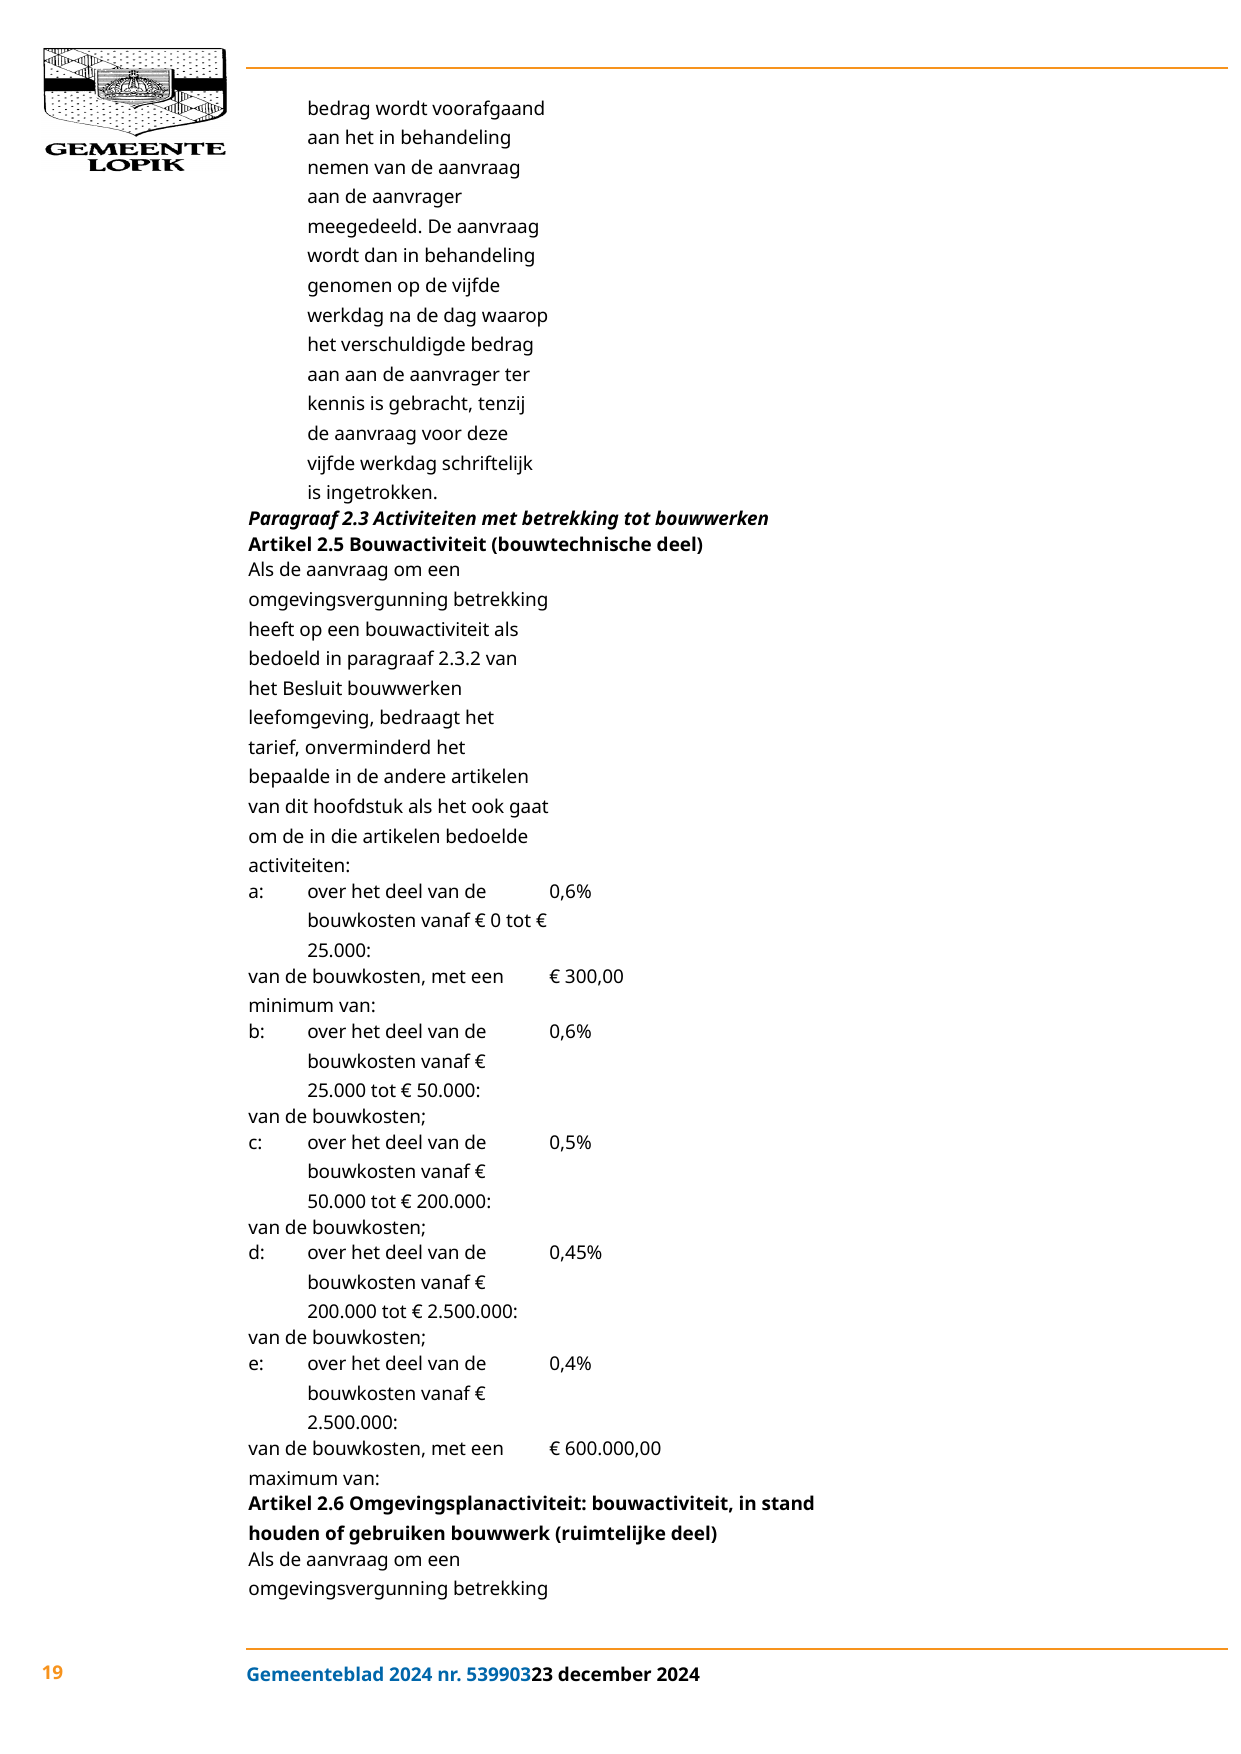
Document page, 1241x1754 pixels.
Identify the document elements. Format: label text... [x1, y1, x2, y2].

table_cell [850, 1350, 1152, 1435]
table_cell Als de aanvraag om een omgevingsvergunning betrekking [248, 1546, 549, 1601]
table_cell [549, 1325, 850, 1350]
table_cell Artikel 2.6 Omgevingsplanactiviteit: bouwactiviteit, in stand houden of gebruiken bouwwerk (ruimtelijke deel) [248, 1490, 850, 1546]
table_cell [549, 557, 850, 878]
table_cell [850, 505, 1152, 531]
table_cell [850, 557, 1152, 878]
table_cell over het deel van de bouwkosten vanaf € 25.000 tot € 50.000: [248, 1018, 549, 1103]
table_cell van de bouwkosten, met een maximum van: [248, 1435, 549, 1490]
table_cell [850, 963, 1152, 1018]
table_cell [850, 95, 1152, 505]
table_cell [850, 1435, 1152, 1490]
table_cell Als de aanvraag om een omgevingsvergunning betrekking heeft op een bouwactiviteit als bedoeld in paragraaf 2.3.2 van het Besluit bouwwerken leefomgeving, bedraagt het tarief, onverminderd het bepaalde in de andere artikelen van dit hoofdstuk als het ook gaat om de in die artikelen bedoelde activiteiten: [248, 557, 549, 878]
table_cell [850, 1103, 1152, 1129]
table_cell [850, 1325, 1152, 1350]
table_cell € 300,00 [549, 963, 850, 1018]
picture [41, 47, 231, 172]
table_cell 0,45% [549, 1240, 850, 1324]
table_cell van de bouwkosten; [248, 1214, 549, 1239]
table_cell van de bouwkosten; [248, 1325, 549, 1350]
table_cell over het deel van de bouwkosten vanaf € 2.500.000: [248, 1350, 549, 1435]
table_cell van de bouwkosten; [248, 1103, 549, 1129]
table_cell [549, 1103, 850, 1129]
table_cell [549, 1214, 850, 1239]
table_cell bedrag wordt voorafgaand aan het in behandeling nemen van de aanvraag aan de aanvrager meegedeeld. De aanvraag wordt dan in behandeling genomen op de vijfde werkdag na de dag waarop het verschuldigde bedrag aan aan de aanvrager ter kennis is gebracht, tenzij de aanvraag voor deze vijfde werkdag schriftelijk is ingetrokken. [248, 95, 549, 505]
table_cell [850, 1546, 1152, 1601]
table_cell [850, 1018, 1152, 1103]
table_cell [850, 531, 1152, 557]
table_cell 0,6% [549, 878, 850, 963]
table_cell over het deel van de bouwkosten vanaf € 200.000 tot € 2.500.000: [248, 1240, 549, 1324]
table_cell van de bouwkosten, met een minimum van: [248, 963, 549, 1018]
table_cell 0,4% [549, 1350, 850, 1435]
table_cell [549, 1546, 850, 1601]
table_cell 0,5% [549, 1129, 850, 1214]
table_cell 0,6% [549, 1018, 850, 1103]
table_cell € 600.000,00 [549, 1435, 850, 1490]
table_cell over het deel van de bouwkosten vanaf € 50.000 tot € 200.000: [248, 1129, 549, 1214]
table_cell [549, 95, 850, 505]
table_cell [850, 1490, 1152, 1546]
table_cell Paragraaf 2.3 Activiteiten met betrekking tot bouwwerken [248, 505, 850, 531]
table_cell [850, 1214, 1152, 1239]
table_cell over het deel van de bouwkosten vanaf € 0 tot € 25.000: [248, 878, 549, 963]
table_cell [850, 1240, 1152, 1324]
table_cell [850, 1129, 1152, 1214]
table_cell [850, 878, 1152, 963]
table_cell Artikel 2.5 Bouwactiviteit (bouwtechnische deel) [248, 531, 850, 557]
